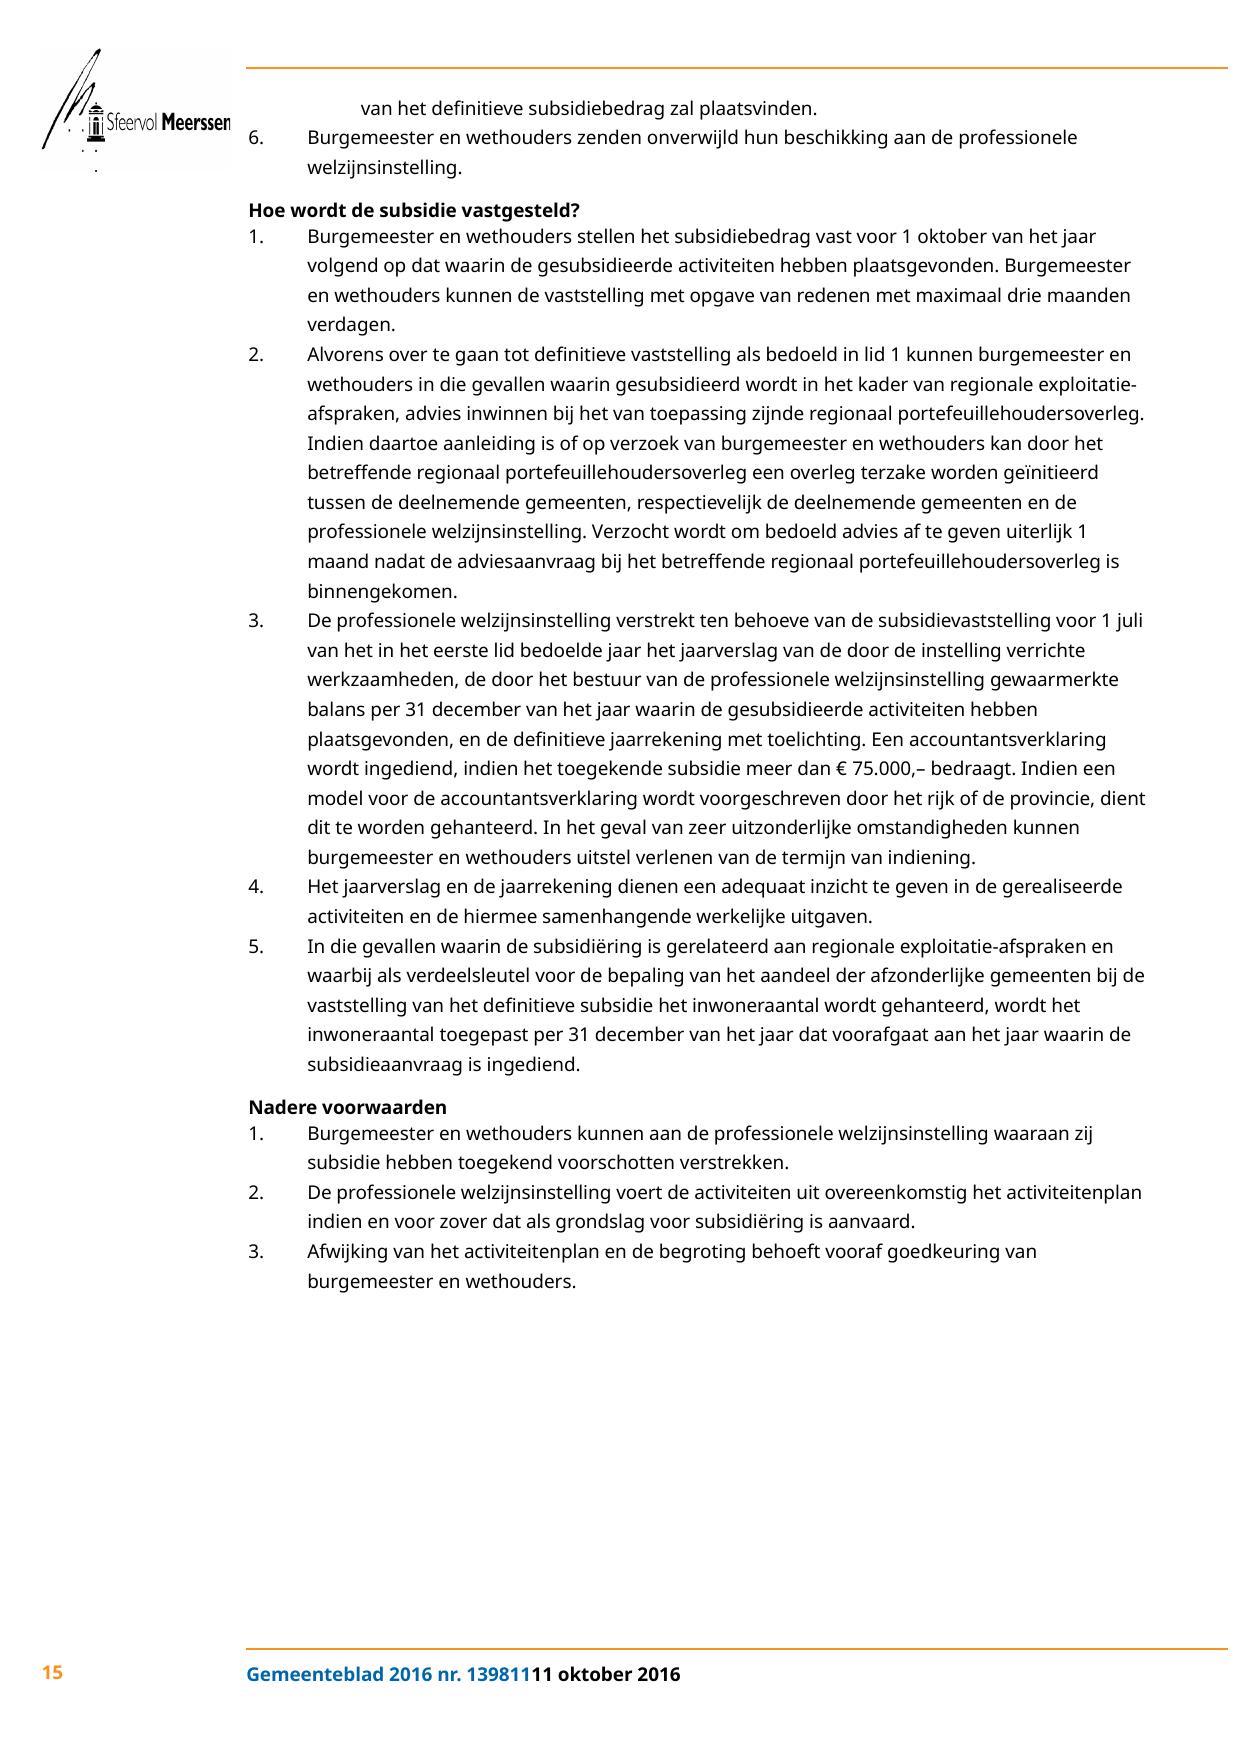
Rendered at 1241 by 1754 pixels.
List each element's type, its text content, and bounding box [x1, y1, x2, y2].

text Hoe wordt de subsidie vastgesteld? [248, 197, 1152, 223]
list De professionele welzijnsinstelling verstrekt ten behoeve van de subsidievaststelling voor 1 juli van het in het eerste lid bedoelde jaar het jaarverslag van de door de instelling verrichte werkzaamheden, de door het bestuur van de professionele welzijnsinstelling gewaarmerkte balans per 31 december van het jaar waarin de gesubsidieerde activiteiten hebben plaatsgevonden, en de definitieve jaarrekening met toelichting. Een accountantsverklaring wordt ingediend, indien het toegekende subsidie meer dan € 75.000,– bedraagt. Indien een model voor de accountantsverklaring wordt voorgeschreven door het rijk of de provincie, dient dit te worden gehanteerd. In het geval van zeer uitzonderlijke omstandigheden kunnen burgemeester en wethouders uitstel verlenen van de termijn van indiening. [248, 607, 1152, 870]
picture [41, 47, 231, 172]
list Afwijking van het activiteitenplan en de begroting behoeft vooraf goedkeuring van burgemeester en wethouders. [248, 1238, 1152, 1294]
text Nadere voorwaarden [248, 1094, 1152, 1120]
list Burgemeester en wethouders stellen het subsidiebedrag vast voor 1 oktober van het jaar volgend op dat waarin de gesubsidieerde activiteiten hebben plaatsgevonden. Burgemeester en wethouders kunnen de vaststelling met opgave van redenen met maximaal drie maanden verdagen. [248, 223, 1152, 337]
list De professionele welzijnsinstelling voert de activiteiten uit overeenkomstig het activiteitenplan indien en voor zover dat als grondslag voor subsidiëring is aanvaard. [248, 1179, 1152, 1234]
list van het definitieve subsidiebedrag zal plaatsvinden. [323, 95, 1152, 121]
list Alvorens over te gaan tot definitieve vaststelling als bedoeld in lid 1 kunnen burgemeester en wethouders in die gevallen waarin gesubsidieerd wordt in het kader van regionale exploitatie-afspraken, advies inwinnen bij het van toepassing zijnde regionaal portefeuillehoudersoverleg. Indien daartoe aanleiding is of op verzoek van burgemeester en wethouders kan door het betreffende regionaal portefeuillehoudersoverleg een overleg terzake worden geïnitieerd tussen de deelnemende gemeenten, respectievelijk de deelnemende gemeenten en de professionele welzijnsinstelling. Verzocht wordt om bedoeld advies af te geven uiterlijk 1 maand nadat de adviesaanvraag bij het betreffende regionaal portefeuillehoudersoverleg is binnengekomen. [248, 341, 1152, 603]
list Burgemeester en wethouders zenden onverwijld hun beschikking aan de professionele welzijnsinstelling. [248, 124, 1152, 180]
list Burgemeester en wethouders kunnen aan de professionele welzijnsinstelling waaraan zij subsidie hebben toegekend voorschotten verstrekken. [248, 1120, 1152, 1175]
list In die gevallen waarin de subsidiëring is gerelateerd aan regionale exploitatie-afspraken en waarbij als verdeelsleutel voor de bepaling van het aandeel der afzonderlijke gemeenten bij de vaststelling van het definitieve subsidie het inwoneraantal wordt gehanteerd, wordt het inwoneraantal toegepast per 31 december van het jaar dat voorafgaat aan het jaar waarin de subsidieaanvraag is ingediend. [248, 933, 1152, 1077]
list Het jaarverslag en de jaarrekening dienen een adequaat inzicht te geven in de gerealiseerde activiteiten en de hiermee samenhangende werkelijke uitgaven. [248, 874, 1152, 929]
